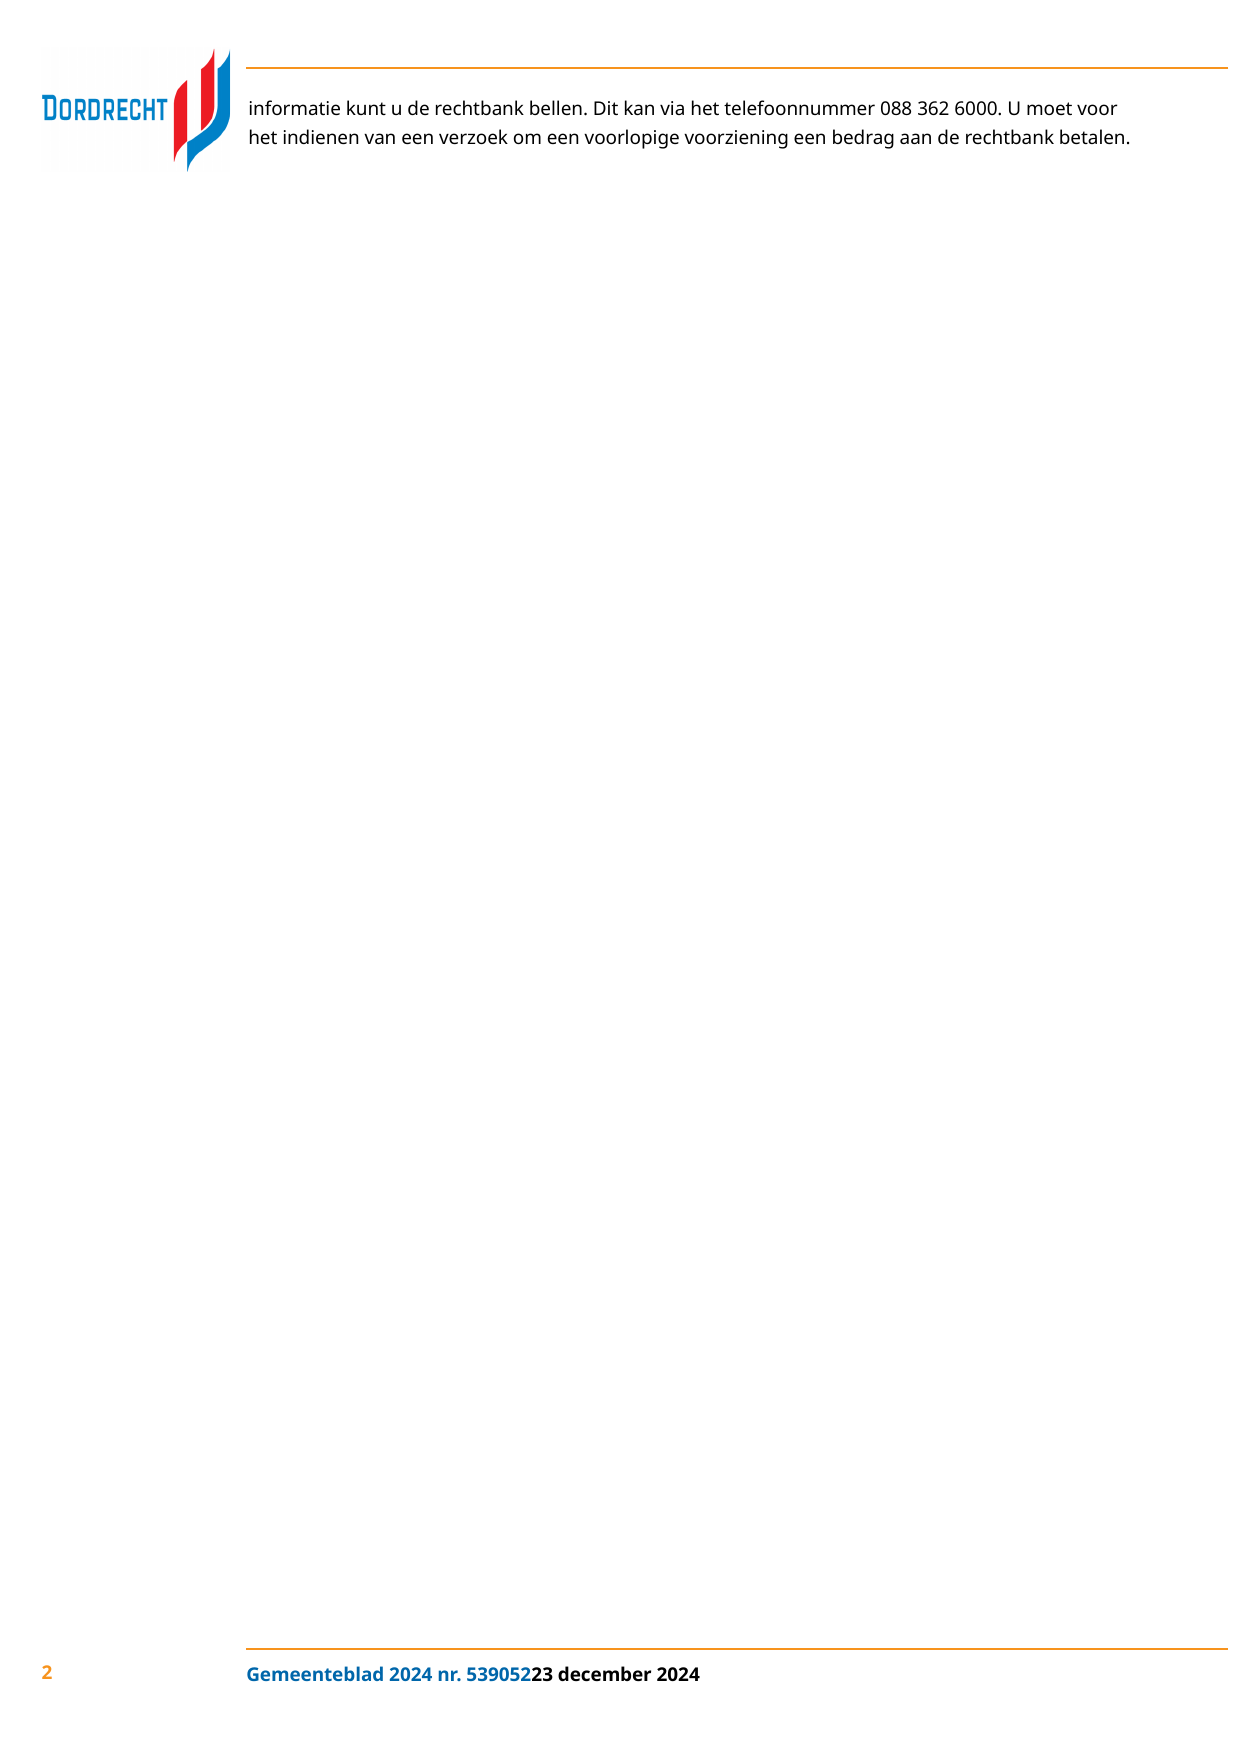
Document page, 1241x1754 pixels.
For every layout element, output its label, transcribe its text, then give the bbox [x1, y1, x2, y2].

text informatie kunt u de rechtbank bellen. Dit kan via het telefoonnummer 088 362 6000. U moet voor het indienen van een verzoek om een voorlopige voorziening een bedrag aan de rechtbank betalen. [248, 95, 1152, 150]
picture [41, 47, 231, 172]
